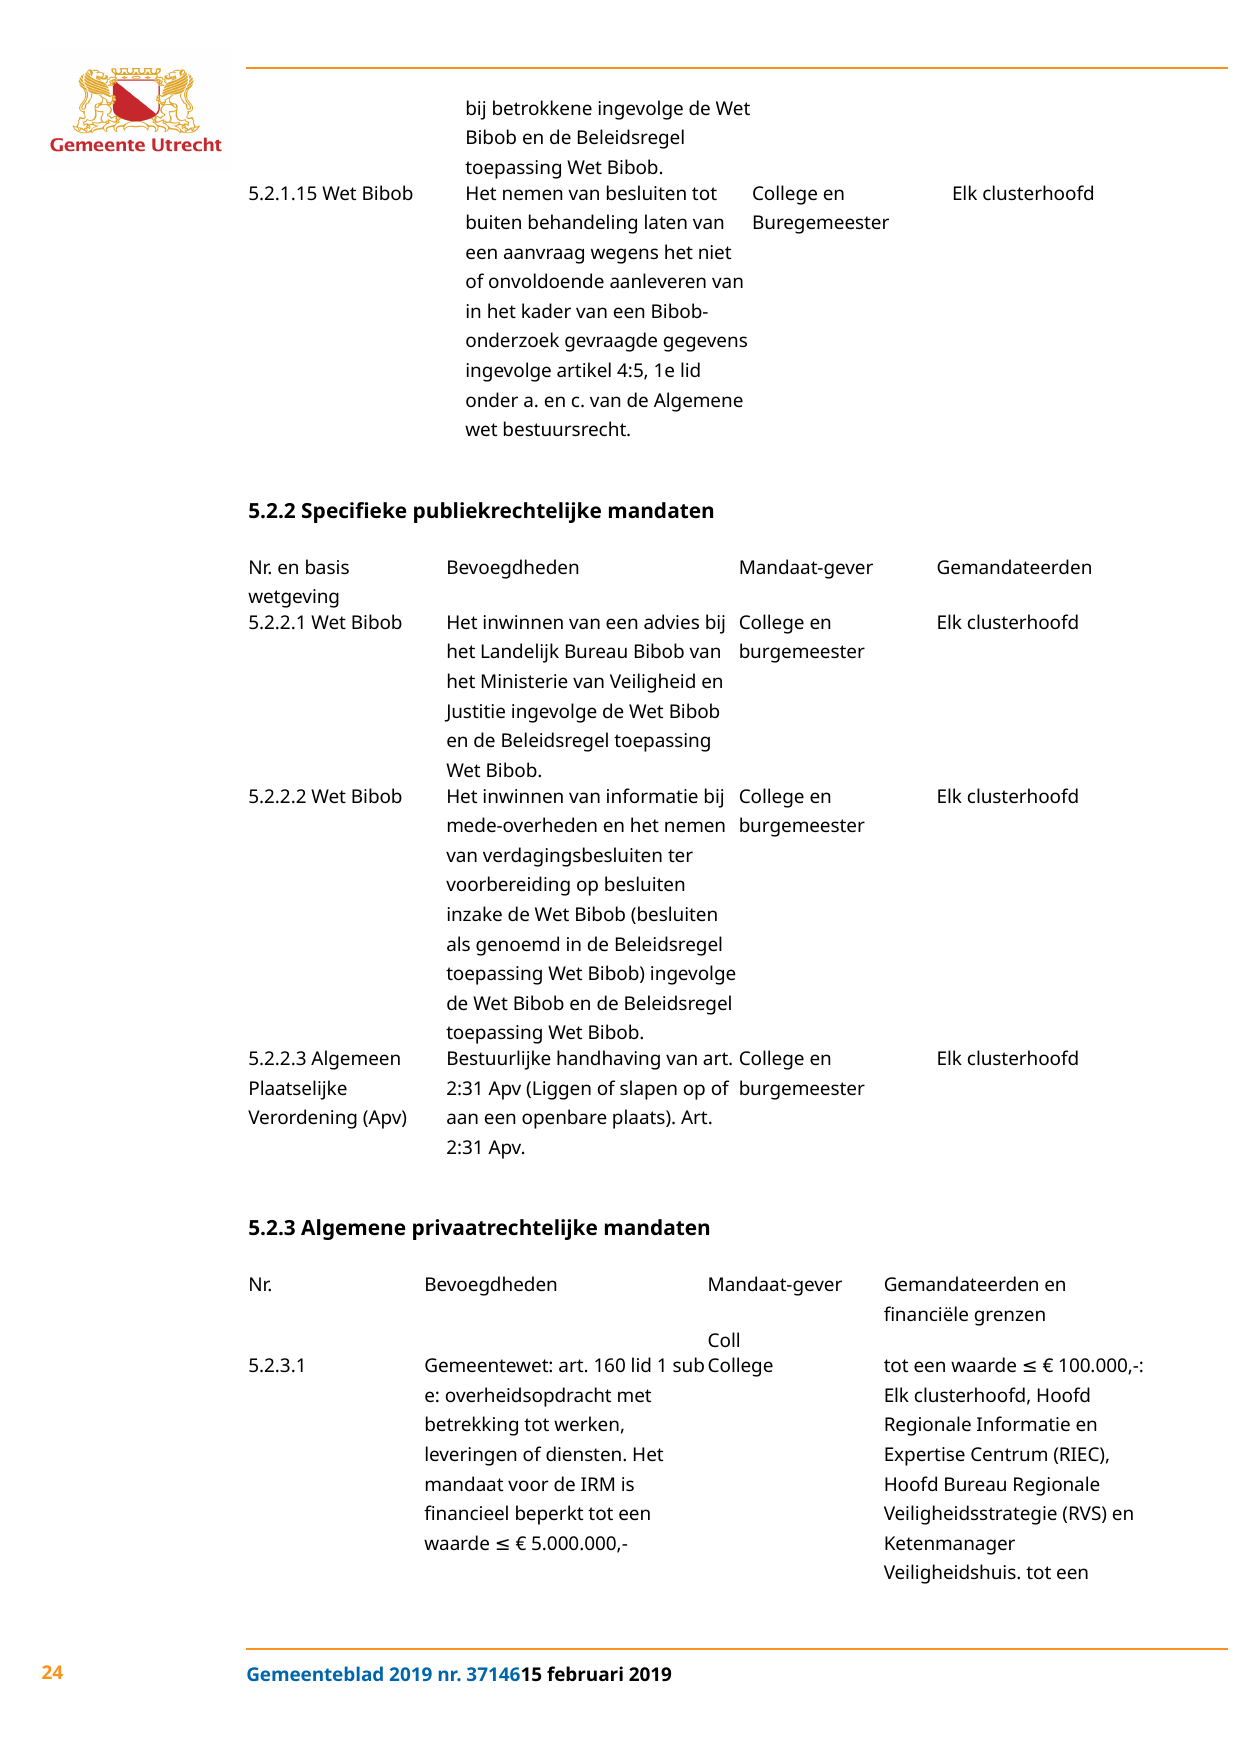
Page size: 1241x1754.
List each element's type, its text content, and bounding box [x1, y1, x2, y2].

table_cell Coll [708, 1327, 883, 1352]
table_header Bevoegdheden [424, 1271, 707, 1327]
table_cell 5.2.3.1 [248, 1353, 424, 1585]
table_cell tot een waarde ≤ € 100.000,-: Elk clusterhoofd, Hoofd Regionale Informatie en Expertise Centrum (RIEC), Hoofd Bureau Regionale Veiligheidsstrategie (RVS) en Ketenmanager Veiligheidshuis. tot een [884, 1353, 1152, 1585]
table_cell [884, 1327, 1152, 1352]
picture [41, 47, 231, 172]
table_cell College [708, 1353, 883, 1585]
table_header Gemandateerden en financiële grenzen [884, 1271, 1152, 1327]
table_cell Bestuurlijke handhaving van art. 2:31 Apv (Liggen of slapen op of aan een openbare plaats). Art. 2:31 Apv. [446, 1045, 738, 1160]
table_cell Elk clusterhoofd [952, 180, 1152, 442]
table_cell Gemeentewet: art. 160 lid 1 sub e: overheidsopdracht met betrekking tot werken, leveringen of diensten. Het mandaat voor de IRM is financieel beperkt tot een waarde ≤ € 5.000.000,- [424, 1353, 707, 1585]
table_cell [424, 1327, 707, 1352]
table_cell 5.2.1.15 Wet Bibob [248, 180, 465, 442]
table_cell College en burgemeester [739, 609, 936, 783]
table_cell [752, 95, 952, 180]
table_cell Het nemen van besluiten tot buiten behandeling laten van een aanvraag wegens het niet of onvoldoende aanleveren van in het kader van een Bibob-onderzoek gevraagde gegevens ingevolge artikel 4:5, 1e lid onder a. en c. van de Algemene wet bestuursrecht. [465, 180, 752, 442]
table_cell 5.2.2.2 Wet Bibob [248, 783, 446, 1045]
table_cell College en burgemeester [739, 1045, 936, 1160]
table_cell Elk clusterhoofd [936, 609, 1152, 783]
table_cell [248, 95, 465, 180]
table_cell College en Buregemeester [752, 180, 952, 442]
table_cell Elk clusterhoofd [936, 1045, 1152, 1160]
table_header Gemandateerden [936, 554, 1152, 609]
table_header Mandaat-gever [708, 1271, 883, 1327]
table_cell [952, 95, 1152, 180]
table_cell Het inwinnen van informatie bij mede-overheden en het nemen van verdagingsbesluiten ter voorbereiding op besluiten inzake de Wet Bibob (besluiten als genoemd in de Beleidsregel toepassing Wet Bibob) ingevolge de Wet Bibob en de Beleidsregel toepassing Wet Bibob. [446, 783, 738, 1045]
table_cell 5.2.2.3 Algemeen Plaatselijke Verordening (Apv) [248, 1045, 446, 1160]
table_cell 5.2.2.1 Wet Bibob [248, 609, 446, 783]
table_header Nr. [248, 1271, 424, 1327]
table_cell Het inwinnen van een advies bij het Landelijk Bureau Bibob van het Ministerie van Veiligheid en Justitie ingevolge de Wet Bibob en de Beleidsregel toepassing Wet Bibob. [446, 609, 738, 783]
text 5.2.2 Specifieke publiekrechtelijke mandaten [248, 496, 1152, 524]
text 5.2.3 Algemene privaatrechtelijke mandaten [248, 1213, 1152, 1242]
table_cell Elk clusterhoofd [936, 783, 1152, 1045]
table_header Mandaat-gever [739, 554, 936, 609]
table_cell bij betrokkene ingevolge de Wet Bibob en de Beleidsregel toepassing Wet Bibob. [465, 95, 752, 180]
table_header Bevoegdheden [446, 554, 738, 609]
table_cell College en burgemeester [739, 783, 936, 1045]
table_cell [248, 1327, 424, 1352]
table_header Nr. en basis wetgeving [248, 554, 446, 609]
